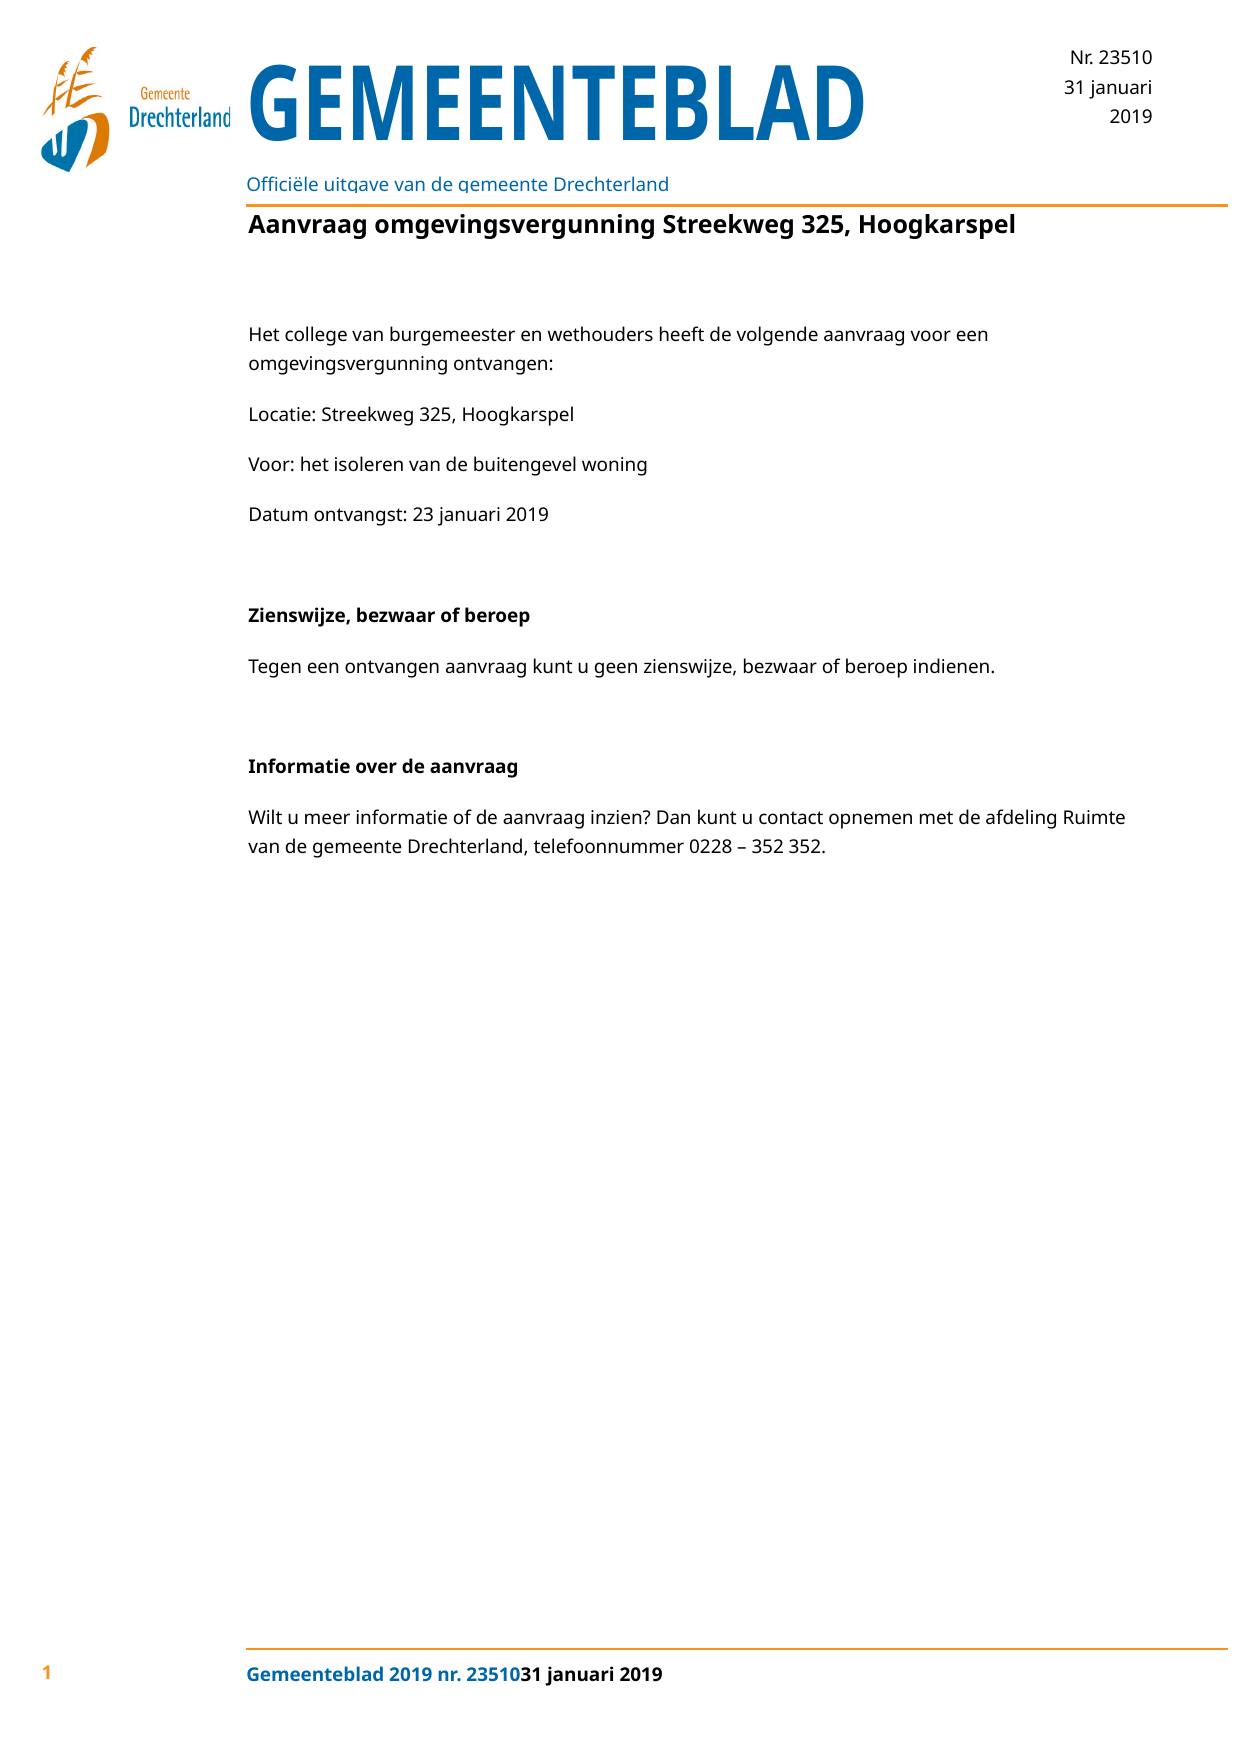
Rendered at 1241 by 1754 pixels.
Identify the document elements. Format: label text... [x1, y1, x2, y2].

text Informatie over de aanvraag [248, 754, 1152, 779]
picture [41, 158, 64, 172]
text Wilt u meer informatie of de aanvraag inzien? Dan kunt u contact opnemen met de afdeling Ruimte van de gemeente Drechterland, telefoonnummer 0228 – 352 352. [248, 804, 1152, 859]
text Zienswijze, bezwaar of beroep [248, 602, 1152, 628]
text Tegen een ontvangen aanvraag kunt u geen zienswijze, bezwaar of beroep indienen. [248, 653, 1152, 678]
text Het college van burgemeester en wethouders heeft de volgende aanvraag voor een omgevingsvergunning ontvangen: [248, 321, 1152, 376]
text Locatie: Streekweg 325, Hoogkarspel [248, 401, 1152, 426]
text Voor: het isoleren van de buitengevel woning [248, 451, 1152, 477]
text Datum ontvangst: 23 januari 2019 [248, 502, 1152, 527]
text Aanvraag omgevingsvergunning Streekweg 325, Hoogkarspel [248, 207, 1152, 241]
picture [41, 47, 231, 172]
picture [226, 115, 231, 124]
